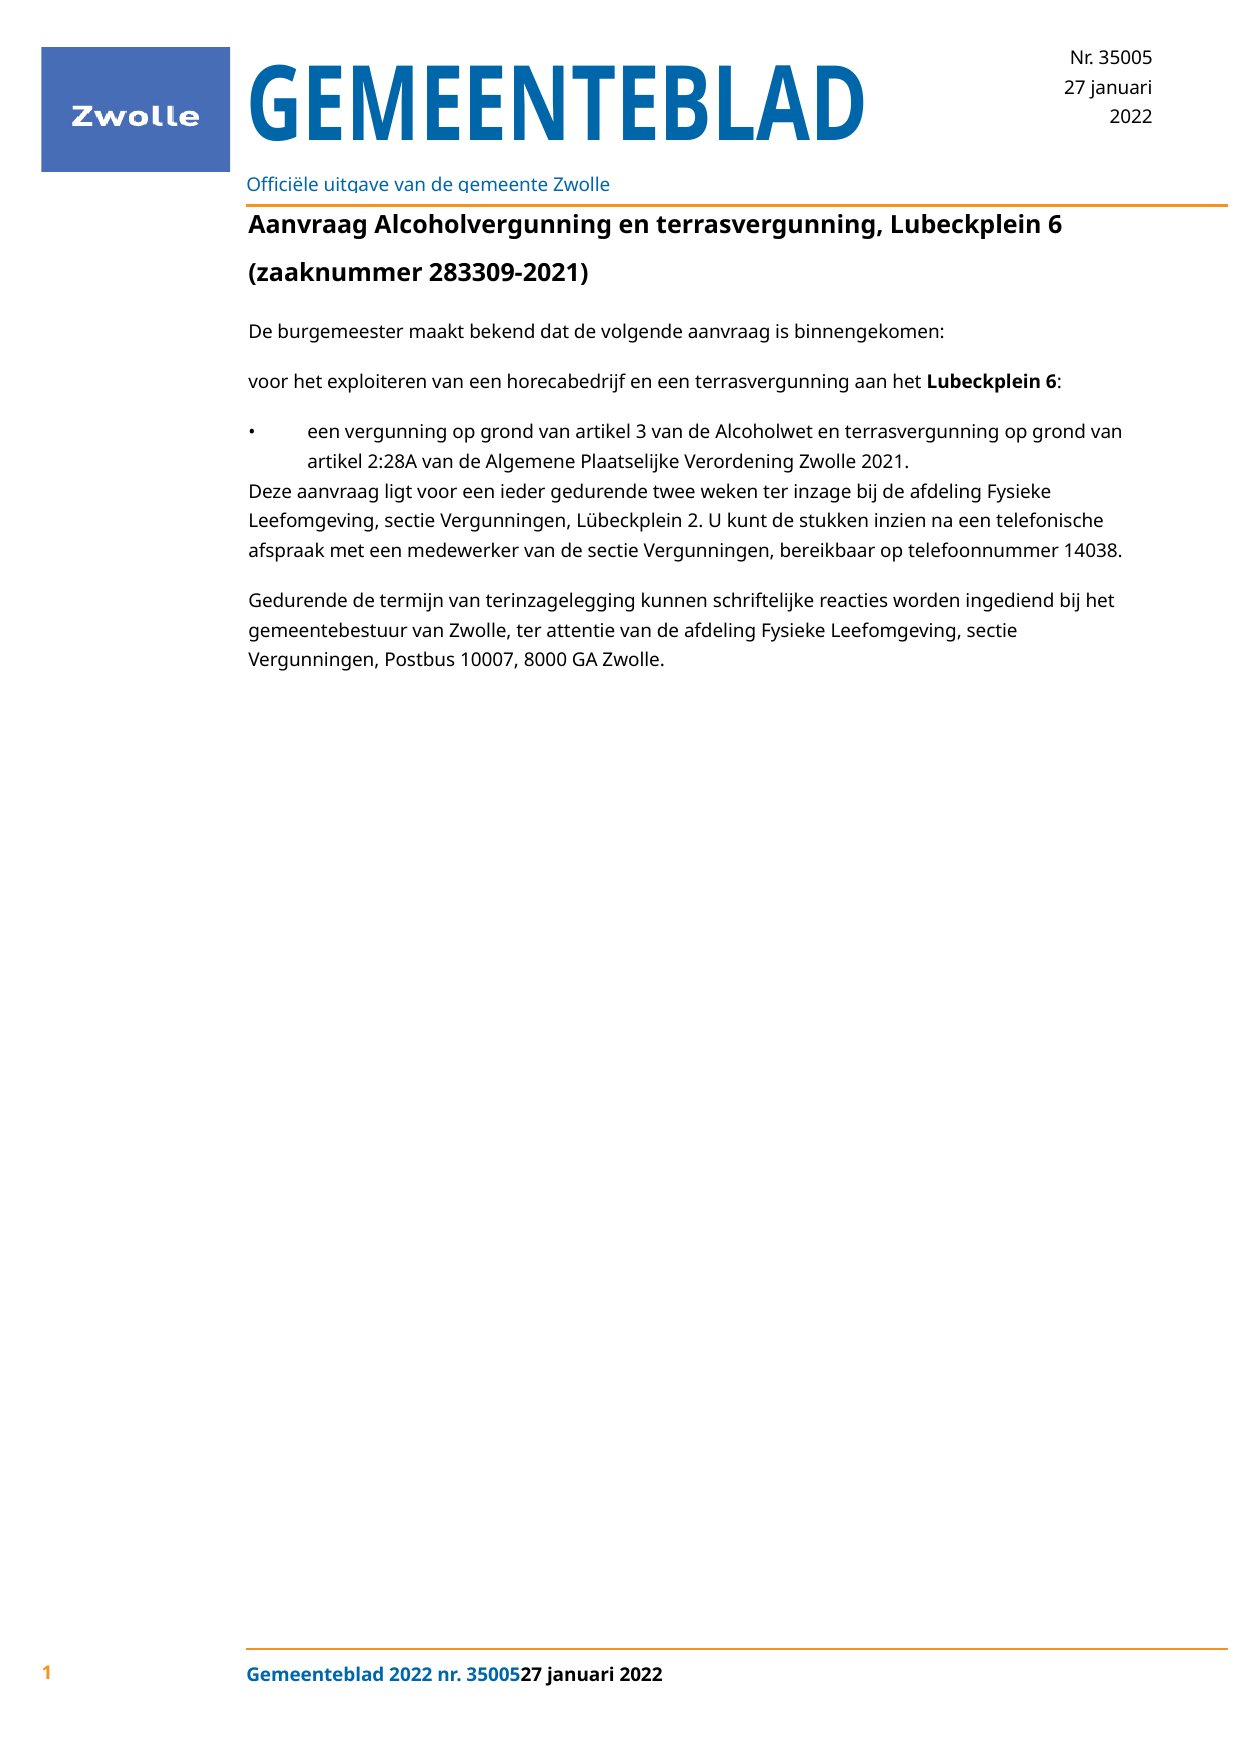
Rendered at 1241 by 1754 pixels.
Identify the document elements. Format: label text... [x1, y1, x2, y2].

picture [41, 47, 231, 172]
text De burgemeester maakt bekend dat de volgende aanvraag is binnengekomen: [248, 318, 1152, 344]
text Deze aanvraag ligt voor een ieder gedurende twee weken ter inzage bij de afdeling Fysieke Leefomgeving, sectie Vergunningen, Lübeckplein 2. U kunt de stukken inzien na een telefonische afspraak met een medewerker van de sectie Vergunningen, bereikbaar op telefoonnummer 14038. [248, 478, 1152, 563]
text Gedurende de termijn van terinzagelegging kunnen schriftelijke reacties worden ingediend bij het gemeentebestuur van Zwolle, ter attentie van de afdeling Fysieke Leefomgeving, sectie Vergunningen, Postbus 10007, 8000 GA Zwolle. [248, 587, 1152, 672]
text Aanvraag Alcoholvergunning en terrasvergunning, Lubeckplein 6 (zaaknummer 283309-2021) [248, 207, 1152, 288]
list een vergunning op grond van artikel 3 van de Alcoholwet en terrasvergunning op grond van artikel 2:28A van de Algemene Plaatselijke Verordening Zwolle 2021. [248, 419, 1152, 474]
text voor het exploiteren van een horecabedrijf en een terrasvergunning aan het Lubeckplein 6: [248, 368, 1152, 394]
